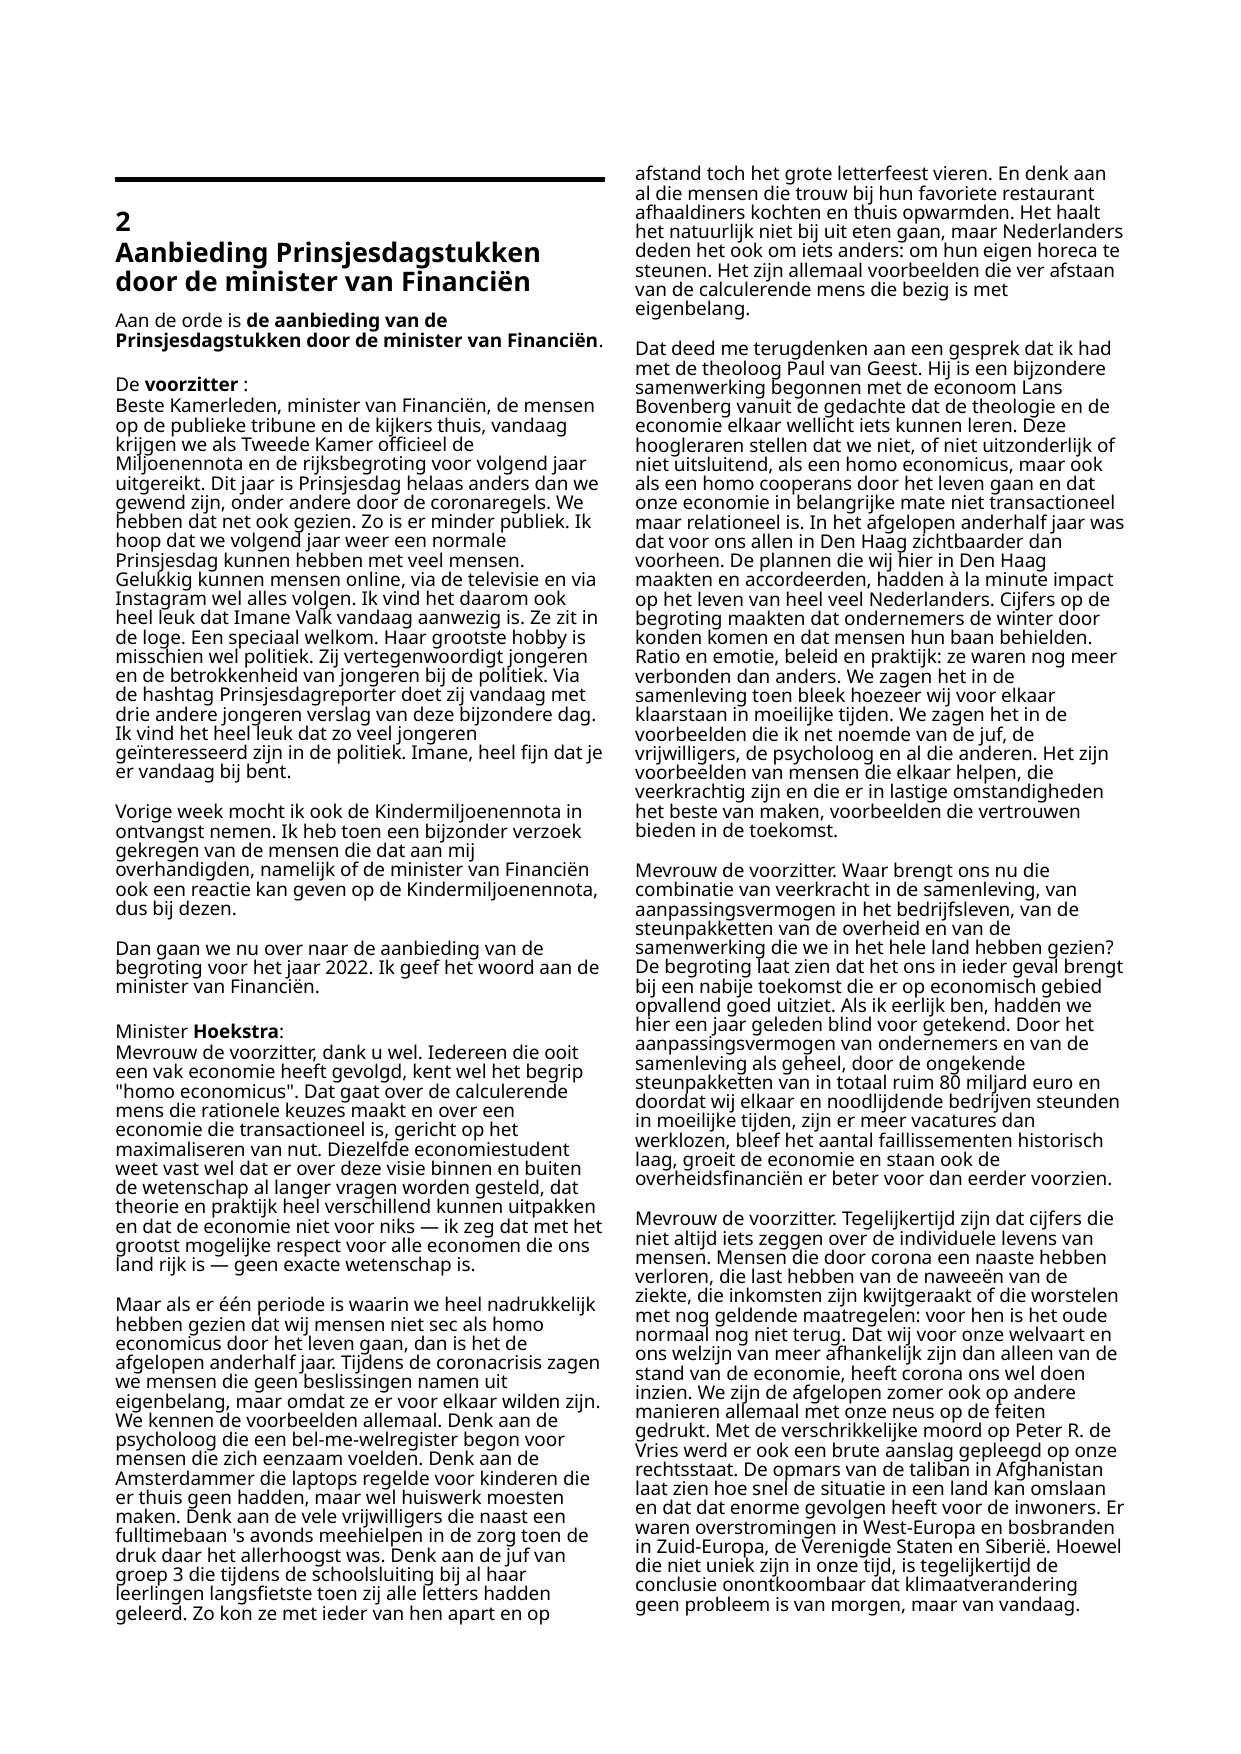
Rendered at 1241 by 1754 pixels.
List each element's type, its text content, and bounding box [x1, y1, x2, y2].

text De voorzitter : [115, 372, 605, 397]
text Aanbieding Prinsjesdagstukken door de minister van Financiën [115, 239, 605, 312]
text Beste Kamerleden, minister van Financiën, de mensen op de publieke tribune en de kijkers thuis, vandaag krijgen we als Tweede Kamer officieel de Miljoenennota en de rijksbegroting voor volgend jaar uitgereikt. Dit jaar is Prinsjesdag helaas anders dan we gewend zijn, onder andere door de coronaregels. We hebben dat net ook gezien. Zo is er minder publiek. Ik hoop dat we volgend jaar weer een normale Prinsjesdag kunnen hebben met veel mensen. Gelukkig kunnen mensen online, via de televisie en via Instagram wel alles volgen. Ik vind het daarom ook heel leuk dat Imane Valk vandaag aanwezig is. Ze zit in de loge. Een speciaal welkom. Haar grootste hobby is misschien wel politiek. Zij vertegenwoordigt jongeren en de betrokkenheid van jongeren bij de politiek. Via de hashtag Prinsjesdagreporter doet zij vandaag met drie andere jongeren verslag van deze bijzondere dag. Ik vind het heel leuk dat zo veel jongeren geïnteresseerd zijn in de politiek. Imane, heel fijn dat je er vandaag bij bent. [115, 397, 605, 783]
text Minister Hoekstra: [115, 1018, 605, 1044]
text Aan de orde is de aanbieding van de Prinsjesdagstukken door de minister van Financiën. [115, 312, 605, 351]
text Maar als er één periode is waarin we heel nadrukkelijk hebben gezien dat wij mensen niet sec als homo economicus door het leven gaan, dan is het de afgelopen anderhalf jaar. Tijdens de coronacrisis zagen we mensen die geen beslissingen namen uit eigenbelang, maar omdat ze er voor elkaar wilden zijn. We kennen de voorbeelden allemaal. Denk aan de psycholoog die een bel-me-welregister begon voor mensen die zich eenzaam voelden. Denk aan de Amsterdammer die laptops regelde voor kinderen die er thuis geen hadden, maar wel huiswerk moesten maken. Denk aan de vele vrijwilligers die naast een fulltimebaan 's avonds meehielpen in de zorg toen de druk daar het allerhoogst was. Denk aan de juf van groep 3 die tijdens de schoolsluiting bij al haar leerlingen langsfietste toen zij alle letters hadden geleerd. Zo kon ze met ieder van hen apart en op [115, 1296, 605, 1624]
text afstand toch het grote letterfeest vieren. En denk aan al die mensen die trouw bij hun favoriete restaurant afhaaldiners kochten en thuis opwarmden. Het haalt het natuurlijk niet bij uit eten gaan, maar Nederlanders deden het ook om iets anders: om hun eigen horeca te steunen. Het zijn allemaal voorbeelden die ver afstaan van de calculerende mens die bezig is met eigenbelang. [635, 165, 1125, 319]
text Mevrouw de voorzitter. Waar brengt ons nu die combinatie van veerkracht in de samenleving, van aanpassingsvermogen in het bedrijfsleven, van de steunpakketten van de overheid en van de samenwerking die we in het hele land hebben gezien? De begroting laat zien dat het ons in ieder geval brengt bij een nabije toekomst die er op economisch gebied opvallend goed uitziet. Als ik eerlijk ben, hadden we hier een jaar geleden blind voor getekend. Door het aanpassingsvermogen van ondernemers en van de samenleving als geheel, door de ongekende steunpakketten van in totaal ruim 80 miljard euro en doordat wij elkaar en noodlijdende bedrijven steunden in moeilijke tijden, zijn er meer vacatures dan werklozen, bleef het aantal faillissementen historisch laag, groeit de economie en staan ook de overheidsfinanciën er beter voor dan eerder voorzien. [635, 862, 1125, 1189]
text Mevrouw de voorzitter. Tegelijkertijd zijn dat cijfers die niet altijd iets zeggen over de individuele levens van mensen. Mensen die door corona een naaste hebben verloren, die last hebben van de naweeën van de ziekte, die inkomsten zijn kwijtgeraakt of die worstelen met nog geldende maatregelen: voor hen is het oude normaal nog niet terug. Dat wij voor onze welvaart en ons welzijn van meer afhankelijk zijn dan alleen van de stand van de economie, heeft corona ons wel doen inzien. We zijn de afgelopen zomer ook op andere manieren allemaal met onze neus op de feiten gedrukt. Met de verschrikkelijke moord op Peter R. de Vries werd er ook een brute aanslag gepleegd op onze rechtsstaat. De opmars van de taliban in Afghanistan laat zien hoe snel de situatie in een land kan omslaan en dat dat enorme gevolgen heeft voor de inwoners. Er waren overstromingen in West-Europa en bosbranden in Zuid-Europa, de Verenigde Staten en Siberië. Hoewel die niet uniek zijn in onze tijd, is tegelijkertijd de conclusie onontkoombaar dat klimaatverandering geen probleem is van morgen, maar van vandaag. [635, 1210, 1125, 1615]
text Dat deed me terugdenken aan een gesprek dat ik had met de theoloog Paul van Geest. Hij is een bijzondere samenwerking begonnen met de econoom Lans Bovenberg vanuit de gedachte dat de theologie en de economie elkaar wellicht iets kunnen leren. Deze hoogleraren stellen dat we niet, of niet uitzonderlijk of niet uitsluitend, als een homo economicus, maar ook als een homo cooperans door het leven gaan en dat onze economie in belangrijke mate niet transactioneel maar relationeel is. In het afgelopen anderhalf jaar was dat voor ons allen in Den Haag zichtbaarder dan voorheen. De plannen die wij hier in Den Haag maakten en accordeerden, hadden à la minute impact op het leven van heel veel Nederlanders. Cijfers op de begroting maakten dat ondernemers de winter door konden komen en dat mensen hun baan behielden. Ratio en emotie, beleid en praktijk: ze waren nog meer verbonden dan anders. We zagen het in de samenleving toen bleek hoezeer wij voor elkaar klaarstaan in moeilijke tijden. We zagen het in de voorbeelden die ik net noemde van de juf, de vrijwilligers, de psycholoog en al die anderen. Het zijn voorbeelden van mensen die elkaar helpen, die veerkrachtig zijn en die er in lastige omstandigheden het beste van maken, voorbeelden die vertrouwen bieden in de toekomst. [635, 340, 1125, 841]
text 2 [115, 203, 605, 239]
text Dan gaan we nu over naar de aanbieding van de begroting voor het jaar 2022. Ik geef het woord aan de minister van Financiën. [115, 940, 605, 998]
text Mevrouw de voorzitter, dank u wel. Iedereen die ooit een vak economie heeft gevolgd, kent wel het begrip "homo economicus". Dat gaat over de calculerende mens die rationele keuzes maakt en over een economie die transactioneel is, gericht op het maximaliseren van nut. Diezelfde economiestudent weet vast wel dat er over deze visie binnen en buiten de wetenschap al langer vragen worden gesteld, dat theorie en praktijk heel verschillend kunnen uitpakken en dat de economie niet voor niks — ik zeg dat met het grootst mogelijke respect voor alle economen die ons land rijk is — geen exacte wetenschap is. [115, 1044, 605, 1276]
text Vorige week mocht ik ook de Kindermiljoenennota in ontvangst nemen. Ik heb toen een bijzonder verzoek gekregen van de mensen die dat aan mij overhandigden, namelijk of de minister van Financiën ook een reactie kan geven op de Kindermiljoenennota, dus bij dezen. [115, 803, 605, 919]
